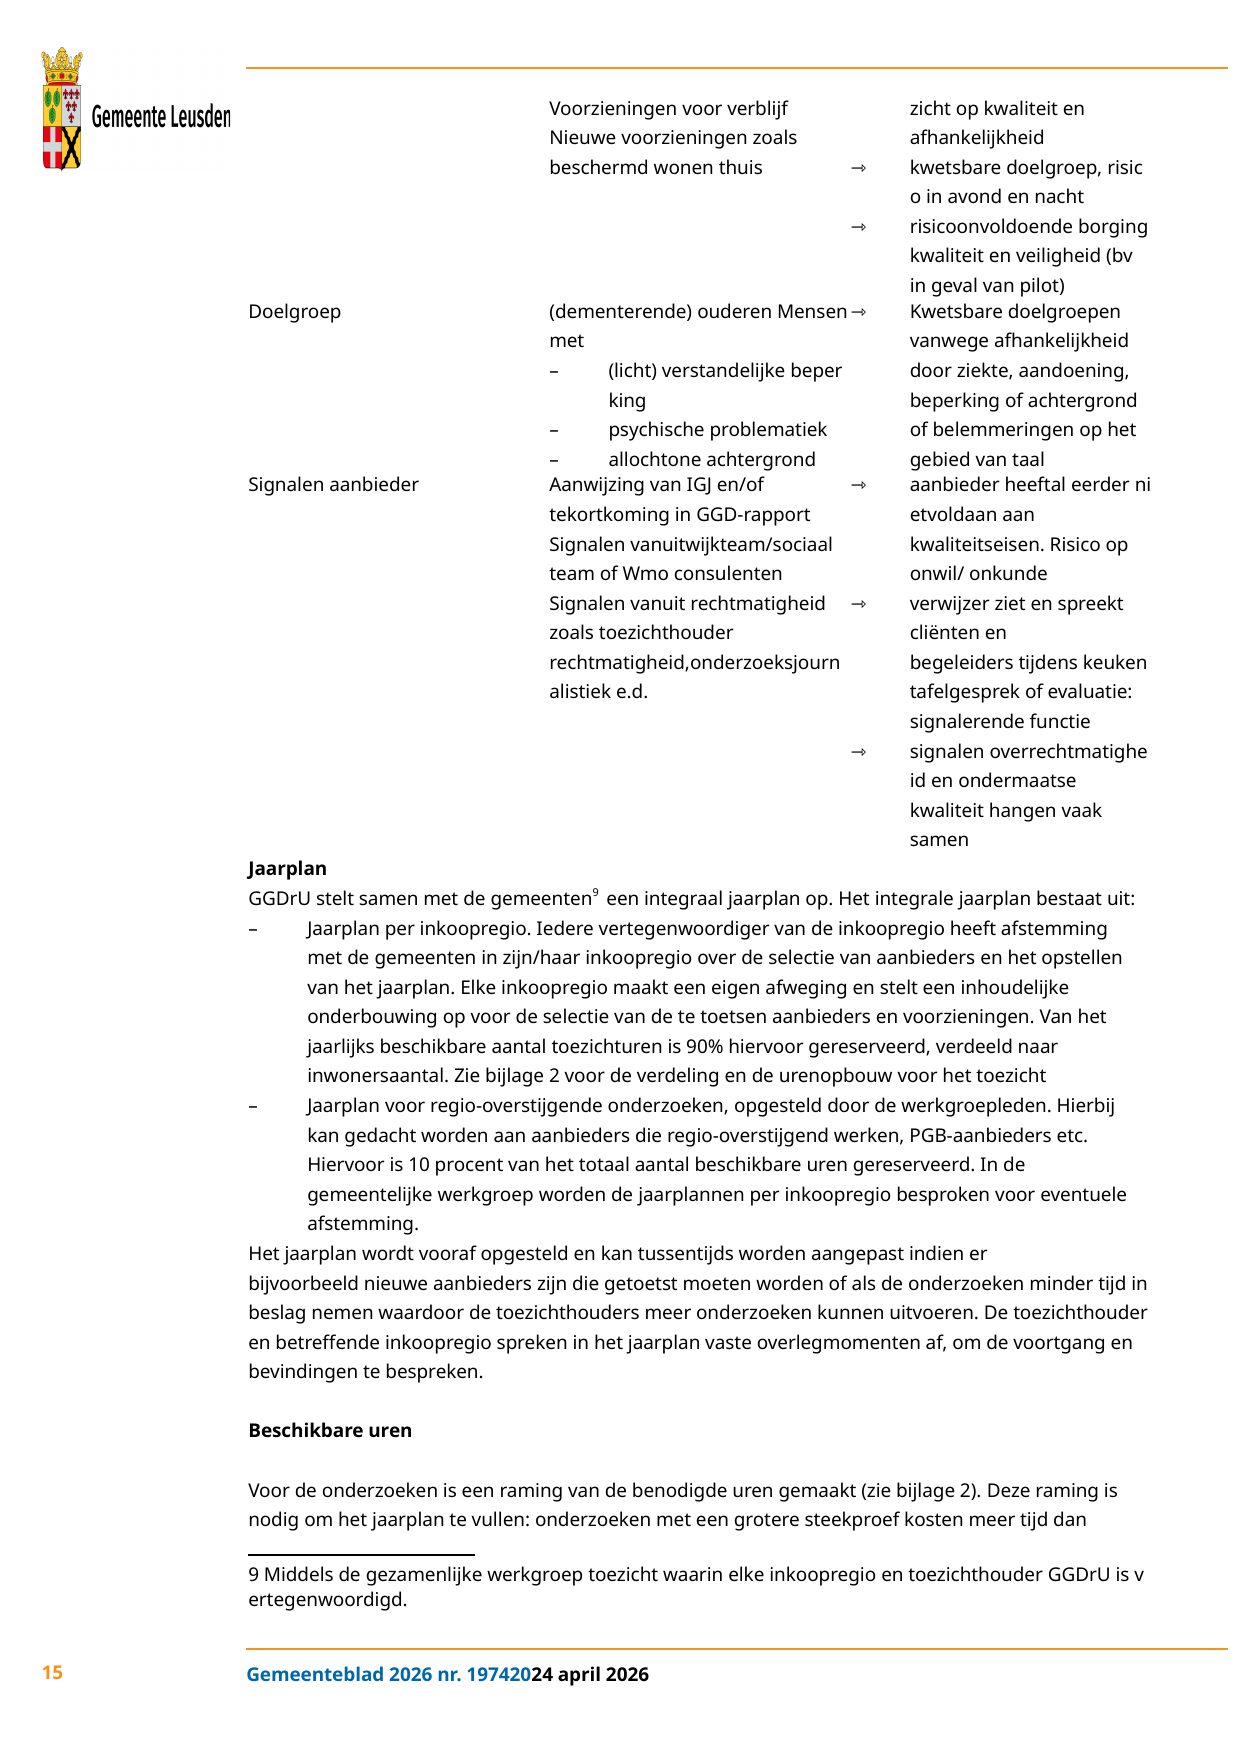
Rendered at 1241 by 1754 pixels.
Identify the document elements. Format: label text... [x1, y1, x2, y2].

table_cell [248, 95, 549, 298]
table_cell Doelgroep [248, 298, 549, 472]
text GGDrU stelt samen met de gemeenten een integraal jaarplan op. Het integrale jaarplan bestaat uit: [248, 885, 1152, 911]
text Jaarplan [248, 856, 1152, 881]
picture [41, 47, 231, 172]
table_cell Kwetsbare doelgroepen vanwege afhankelijkheid door ziekte, aandoening, beperking of achtergrond of belemmeringen op het gebied van taal [850, 298, 1152, 472]
table_cell zicht op kwaliteit en afhankelijkheid kwetsbare doelgroep, risico in avond en nacht risicoonvoldoende borging kwaliteit en veiligheid (bv in geval van pilot) [850, 95, 1152, 298]
table_cell Signalen aanbieder [248, 472, 549, 852]
text Middels de gezamenlijke werkgroep toezicht waarin elke inkoopregio en toezichthouder GGDrU is vertegenwoordigd. [248, 1561, 1152, 1612]
table_cell (dementerende) ouderen Mensen met (licht) verstandelijke beperking psychische problematiek allochtone achtergrond [549, 298, 850, 472]
text Beschikbare uren [248, 1418, 1152, 1443]
table_cell Voorzieningen voor verblijf Nieuwe voorzieningen zoals beschermd wonen thuis [549, 95, 850, 298]
table_cell Aanwijzing van IGJ en/of tekortkoming in GGD-rapport Signalen vanuitwijkteam/sociaal team of Wmo consulenten Signalen vanuit rechtmatigheid zoals toezichthouder rechtmatigheid,onderzoeksjournalistiek e.d. [549, 472, 850, 852]
table_cell aanbieder heeftal eerder nietvoldaan aan kwaliteitseisen. Risico op onwil/ onkunde verwijzer ziet en spreekt cliënten en begeleiders tijdens keukentafelgesprek of evaluatie: signalerende functie signalen overrechtmatigheid en ondermaatse kwaliteit hangen vaak samen [850, 472, 1152, 852]
text Voor de onderzoeken is een raming van de benodigde uren gemaakt (zie bijlage 2). Deze raming is nodig om het jaarplan te vullen: onderzoeken met een grotere steekproef kosten meer tijd dan [248, 1477, 1152, 1532]
list Jaarplan per inkoopregio. Iedere vertegenwoordiger van de inkoopregio heeft afstemming met de gemeenten in zijn/haar inkoopregio over de selectie van aanbieders en het opstellen van het jaarplan. Elke inkoopregio maakt een eigen afweging en stelt een inhoudelijke onderbouwing op voor de selectie van de te toetsen aanbieders en voorzieningen. Van het jaarlijks beschikbare aantal toezichturen is 90% hiervoor gereserveerd, verdeeld naar inwonersaantal. Zie bijlage 2 voor de verdeling en de urenopbouw voor het toezicht [248, 915, 1152, 1088]
list Jaarplan voor regio-overstijgende onderzoeken, opgesteld door de werkgroepleden. Hierbij kan gedacht worden aan aanbieders die regio-overstijgend werken, PGB-aanbieders etc. Hiervoor is 10 procent van het totaal aantal beschikbare uren gereserveerd. In de gemeentelijke werkgroep worden de jaarplannen per inkoopregio besproken voor eventuele afstemming. [248, 1092, 1152, 1236]
text Het jaarplan wordt vooraf opgesteld en kan tussentijds worden aangepast indien er bijvoorbeeld nieuwe aanbieders zijn die getoetst moeten worden of als de onderzoeken minder tijd in beslag nemen waardoor de toezichthouders meer onderzoeken kunnen uitvoeren. De toezichthouder en betreffende inkoopregio spreken in het jaarplan vaste overlegmomenten af, om de voortgang en bevindingen te bespreken. [248, 1240, 1152, 1384]
